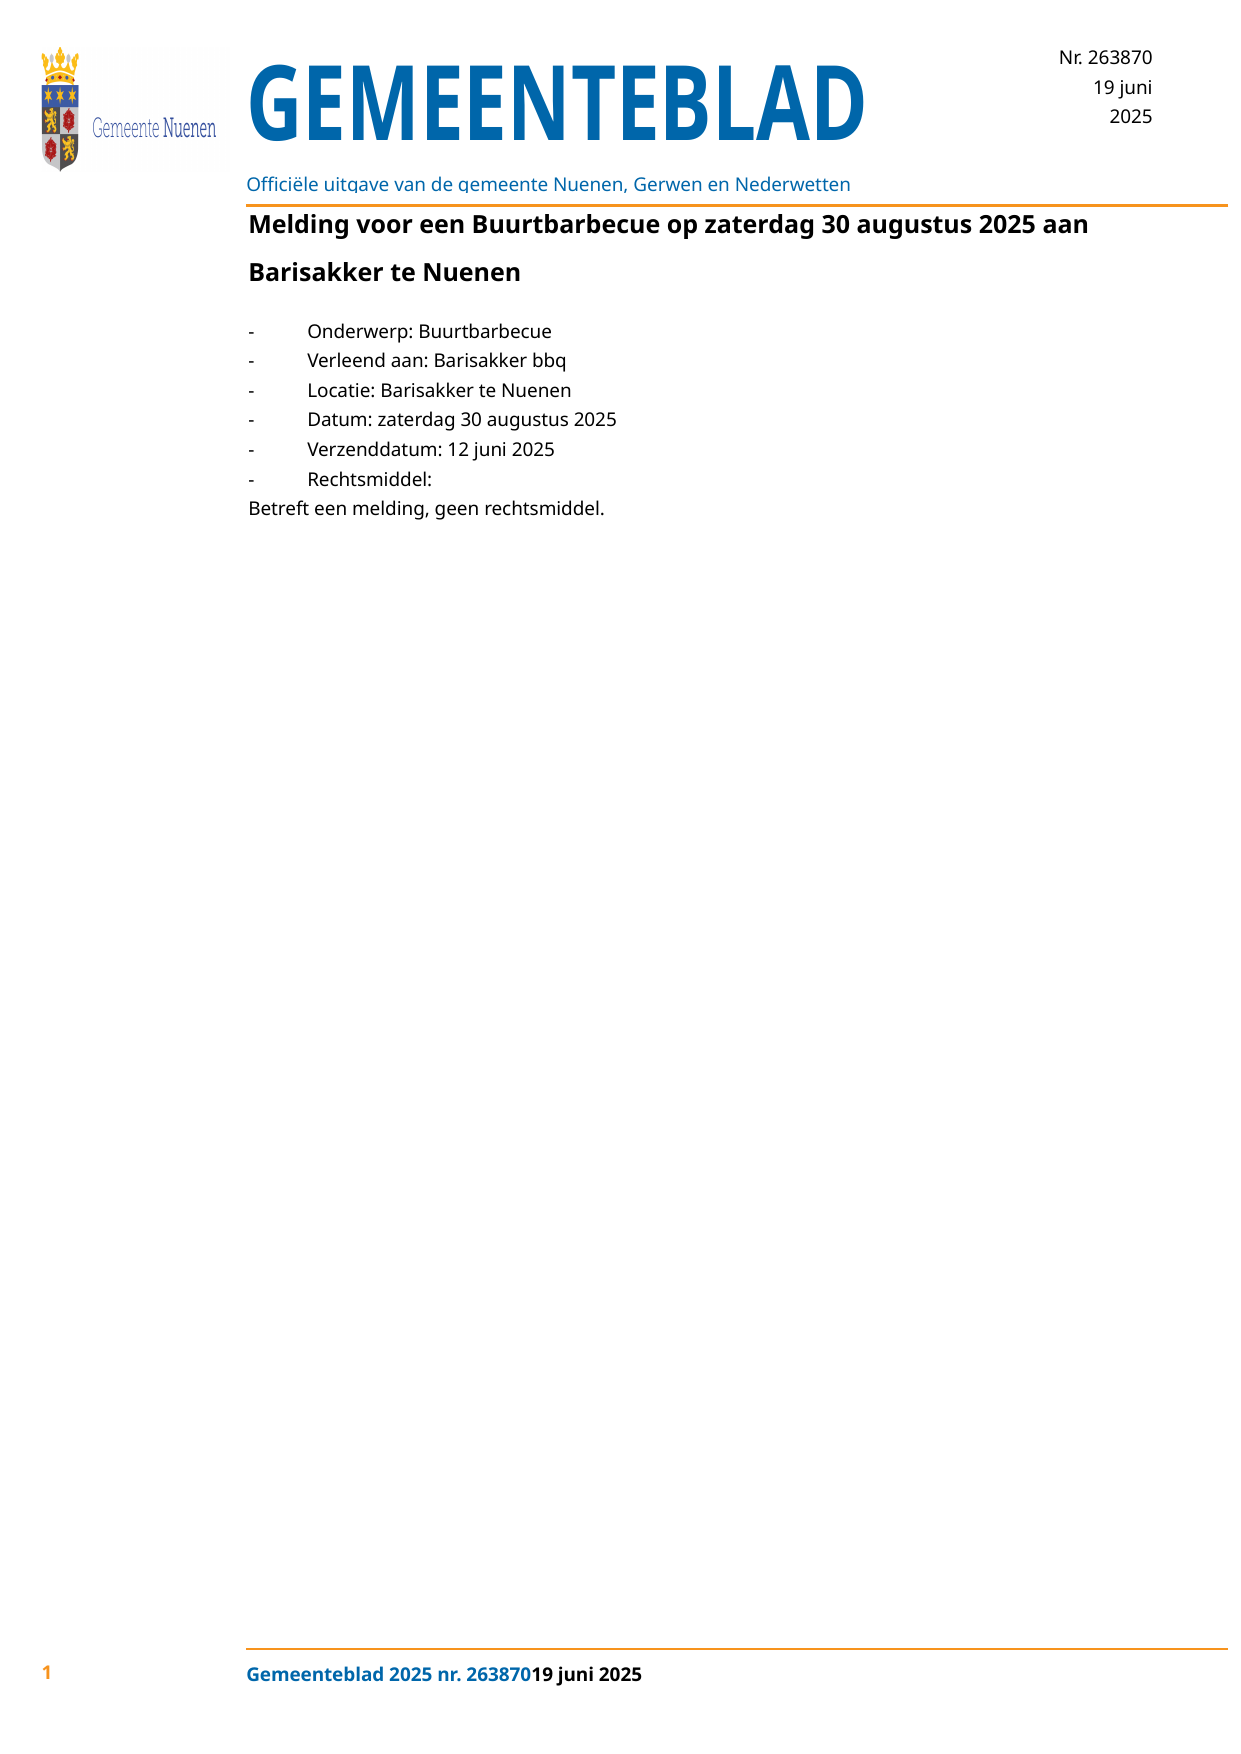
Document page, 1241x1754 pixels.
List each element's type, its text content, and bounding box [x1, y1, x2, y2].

list Onderwerp: Buurtbarbecue [248, 318, 1152, 344]
list Rechtsmiddel: [248, 466, 1152, 492]
text Betreft een melding, geen rechtsmiddel. [248, 495, 1152, 521]
list Datum: zaterdag 30 augustus 2025 [248, 407, 1152, 432]
picture [41, 47, 231, 172]
list Verzenddatum: 12 juni 2025 [248, 436, 1152, 462]
text Melding voor een Buurtbarbecue op zaterdag 30 augustus 2025 aan Barisakker te Nuenen [248, 207, 1152, 288]
list Verleend aan: Barisakker bbq [248, 347, 1152, 373]
list Locatie: Barisakker te Nuenen [248, 377, 1152, 403]
